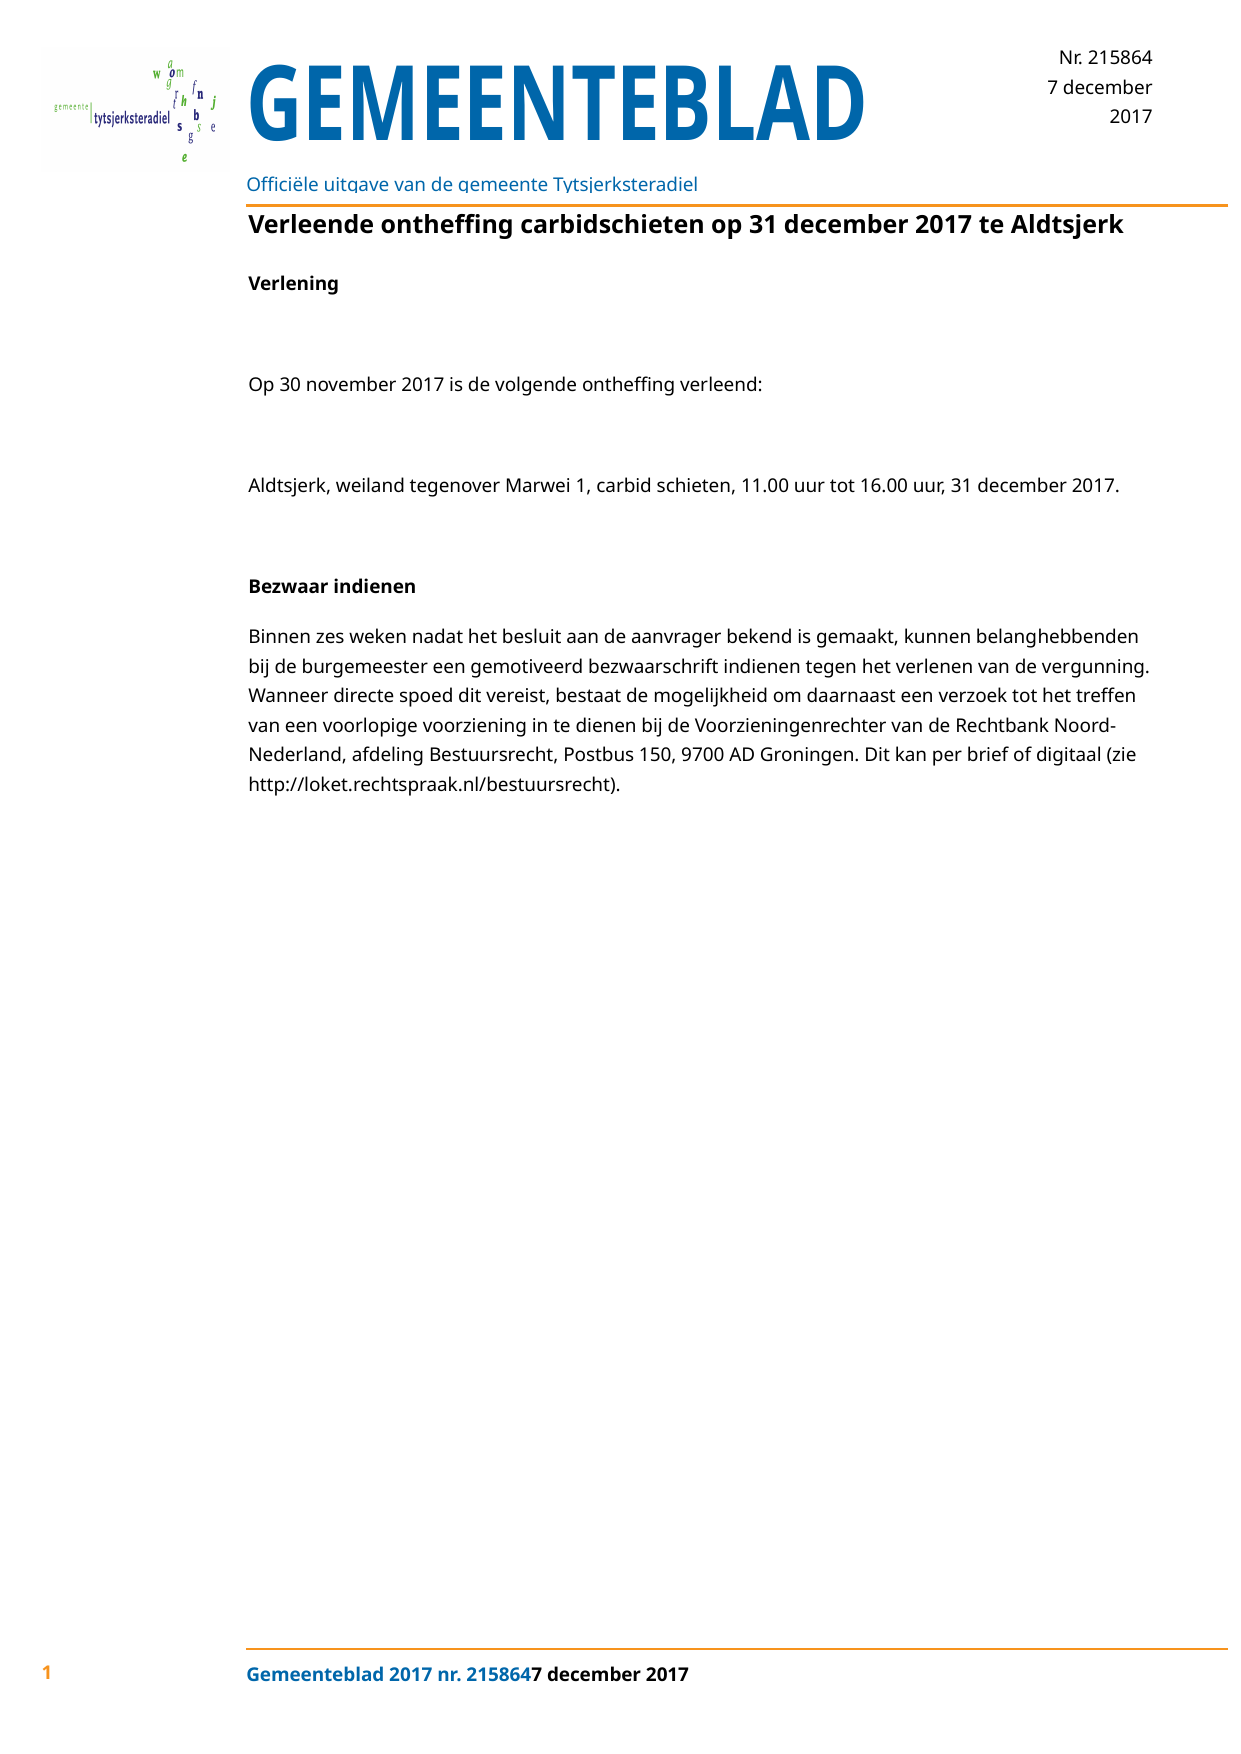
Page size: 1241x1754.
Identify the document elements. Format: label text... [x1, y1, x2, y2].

picture [41, 47, 231, 172]
text Verleende ontheffing carbidschieten op 31 december 2017 te Aldtsjerk [248, 207, 1152, 241]
text Bezwaar indienen [248, 573, 1152, 598]
text Op 30 november 2017 is de volgende ontheffing ver­leend: [248, 371, 1152, 397]
text Verlening [248, 270, 1152, 296]
text Binnen zes weken nadat het besluit aan de aanvrager bekend is gemaakt, kunnen belang­hebbenden bij de burgemeester een gemotiveerd bezwaarschrift indienen tegen het verlenen van de ver­gunning. Wanneer directe spoed dit vereist, bestaat de mogelijkheid om daarnaast een verzoek tot het treffen van een voorlopige voorziening in te dienen bij de Voorzieningenrechter van de Rechtbank Noord-Nederland, afdeling Bestuursrecht, Postbus 150, 9700 AD Groningen. Dit kan per brief of digitaal (zie http://loket.rechtspraak.nl/bestuursrecht). [248, 623, 1152, 797]
text Aldtsjerk, weiland tegenover Marwei 1, carbid schieten, 11.00 uur tot 16.00 uur, 31 december 2017. [248, 472, 1152, 498]
